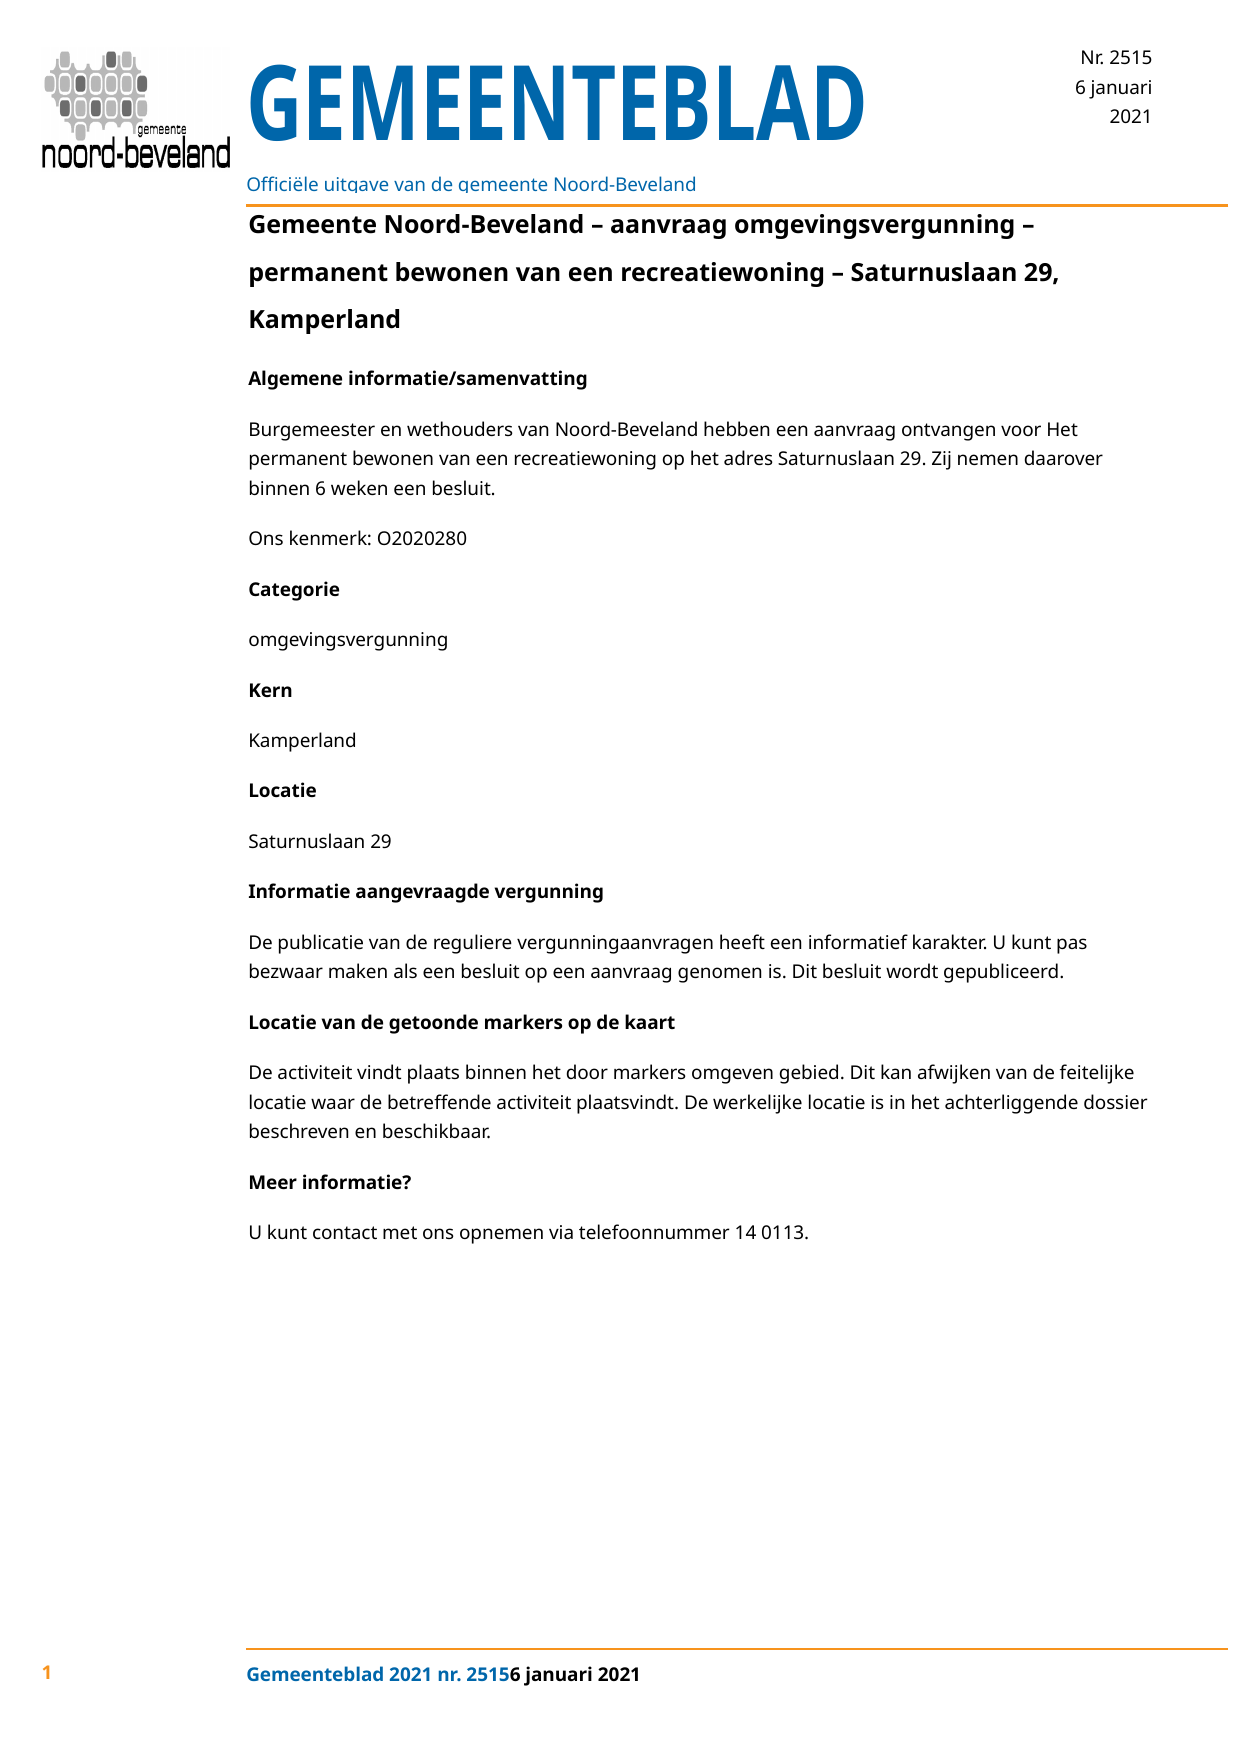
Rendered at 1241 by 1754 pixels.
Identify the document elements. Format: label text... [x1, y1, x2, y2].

text Ons kenmerk: O2020280 [248, 526, 1152, 551]
text Categorie [248, 576, 1152, 602]
text Algemene informatie/samenvatting [248, 366, 1152, 391]
text Gemeente Noord-Beveland – aanvraag omgevingsvergunning – permanent bewonen van een recreatiewoning – Saturnuslaan 29, Kamperland [248, 207, 1152, 336]
text omgevingsvergunning [248, 626, 1152, 652]
text Kamperland [248, 727, 1152, 753]
picture [41, 47, 231, 172]
text Locatie [248, 778, 1152, 803]
text Meer informatie? [248, 1169, 1152, 1194]
text Saturnuslaan 29 [248, 828, 1152, 854]
text U kunt contact met ons opnemen via telefoonnummer 14 0113. [248, 1219, 1152, 1245]
text De publicatie van de reguliere vergunningaanvragen heeft een informatief karakter. U kunt pas bezwaar maken als een besluit op een aanvraag genomen is. Dit besluit wordt gepubliceerd. [248, 929, 1152, 984]
text De activiteit vindt plaats binnen het door markers omgeven gebied. Dit kan afwijken van de feitelijke locatie waar de betreffende activiteit plaatsvindt. De werkelijke locatie is in het achterliggende dossier beschreven en beschikbaar. [248, 1059, 1152, 1144]
text Kern [248, 677, 1152, 702]
text Burgemeester en wethouders van Noord-Beveland hebben een aanvraag ontvangen voor Het permanent bewonen van een recreatiewoning op het adres Saturnuslaan 29. Zij nemen daarover binnen 6 weken een besluit. [248, 416, 1152, 501]
text Locatie van de getoonde markers op de kaart [248, 1009, 1152, 1034]
text Informatie aangevraagde vergunning [248, 878, 1152, 904]
